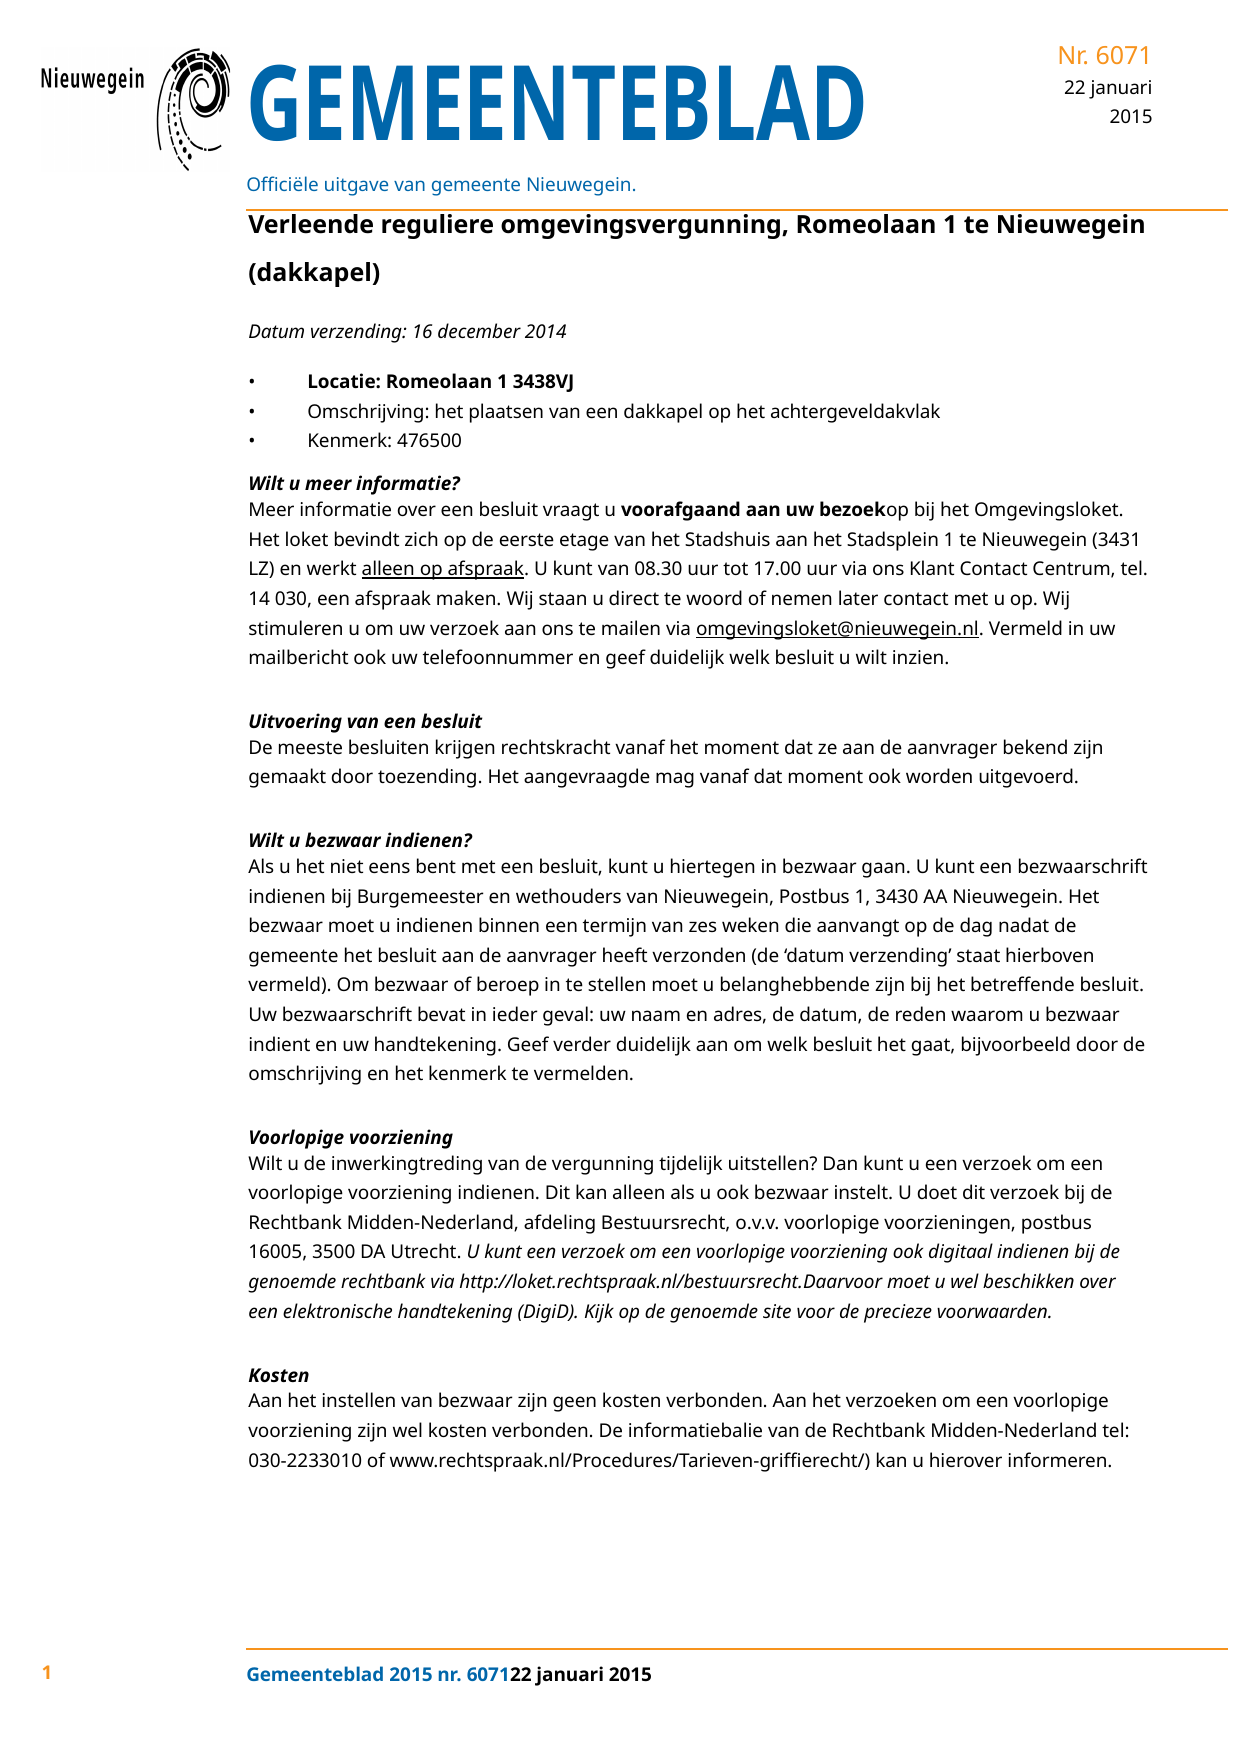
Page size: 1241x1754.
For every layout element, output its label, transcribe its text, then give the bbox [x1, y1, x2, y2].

text Voorlopige voorziening [248, 1124, 1152, 1150]
text Wilt u de inwerkingtreding van de vergunning tijdelijk uitstellen? Dan kunt u een verzoek om een voorlopige voorziening indienen. Dit kan alleen als u ook bezwaar instelt. U doet dit verzoek bij de Rechtbank Midden-Nederland, afdeling Bestuursrecht, o.v.v. voorlopige voorzieningen, postbus 16005, 3500 DA Utrecht. U kunt een verzoek om een voorlopige voorziening ook digitaal indienen bij de genoemde rechtbank via http://loket.rechtspraak.nl/bestuursrecht.Daarvoor moet u wel beschikken over een elektronische handtekening (DigiD). Kijk op de genoemde site voor de precieze voorwaarden. [248, 1150, 1152, 1324]
text Wilt u meer informatie? [248, 471, 1152, 496]
text Kosten [248, 1362, 1152, 1388]
text De meeste besluiten krijgen rechtskracht vanaf het moment dat ze aan de aanvrager bekend zijn gemaakt door toezending. Het aangevraagde mag vanaf dat moment ook worden uitgevoerd. [248, 734, 1152, 789]
list Locatie: Romeolaan 1 3438VJ [248, 368, 1152, 394]
picture [41, 47, 231, 172]
list Omschrijving: het plaatsen van een dakkapel op het achtergeveldakvlak [248, 398, 1152, 424]
text Als u het niet eens bent met een besluit, kunt u hiertegen in bezwaar gaan. U kunt een bezwaarschrift indienen bij Burgemeester en wethouders van Nieuwegein, Postbus 1, 3430 AA Nieuwegein. Het bezwaar moet u indienen binnen een termijn van zes weken die aanvangt op de dag nadat de gemeente het besluit aan de aanvrager heeft verzonden (de ‘datum verzending’ staat hierboven vermeld). Om bezwaar of beroep in te stellen moet u belanghebbende zijn bij het betreffende besluit. Uw bezwaarschrift bevat in ieder geval: uw naam en adres, de datum, de reden waarom u bezwaar indient en uw handtekening. Geef verder duidelijk aan om welk besluit het gaat, bijvoorbeeld door de omschrijving en het kenmerk te vermelden. [248, 853, 1152, 1086]
text Wilt u bezwaar indienen? [248, 827, 1152, 853]
text Meer informatie over een besluit vraagt u voorafgaand aan uw bezoekop bij het Omgevingsloket. Het loket bevindt zich op de eerste etage van het Stadshuis aan het Stadsplein 1 te Nieuwegein (3431 LZ) en werkt alleen op afspraak. U kunt van 08.30 uur tot 17.00 uur via ons Klant Contact Centrum, tel. 14 030, een afspraak maken. Wij staan u direct te woord of nemen later contact met u op. Wij stimuleren u om uw verzoek aan ons te mailen via omgevingsloket@nieuwegein.nl. Vermeld in uw mailbericht ook uw telefoonnummer en geef duidelijk welk besluit u wilt inzien. [248, 496, 1152, 670]
text Aan het instellen van bezwaar zijn geen kosten verbonden. Aan het verzoeken om een voorlopige voorziening zijn wel kosten verbonden. De informatiebalie van de Rechtbank Midden-Nederland tel: 030-2233010 of www.rechtspraak.nl/Procedures/Tarieven-griffierecht/) kan u hierover informeren. [248, 1388, 1152, 1472]
text Verleende reguliere omgevingsvergunning, Romeolaan 1 te Nieuwegein (dakkapel) [248, 211, 1152, 288]
text Datum verzending: 16 december 2014 [248, 318, 1152, 344]
text Uitvoering van een besluit [248, 708, 1152, 734]
list Kenmerk: 476500 [248, 427, 1152, 453]
